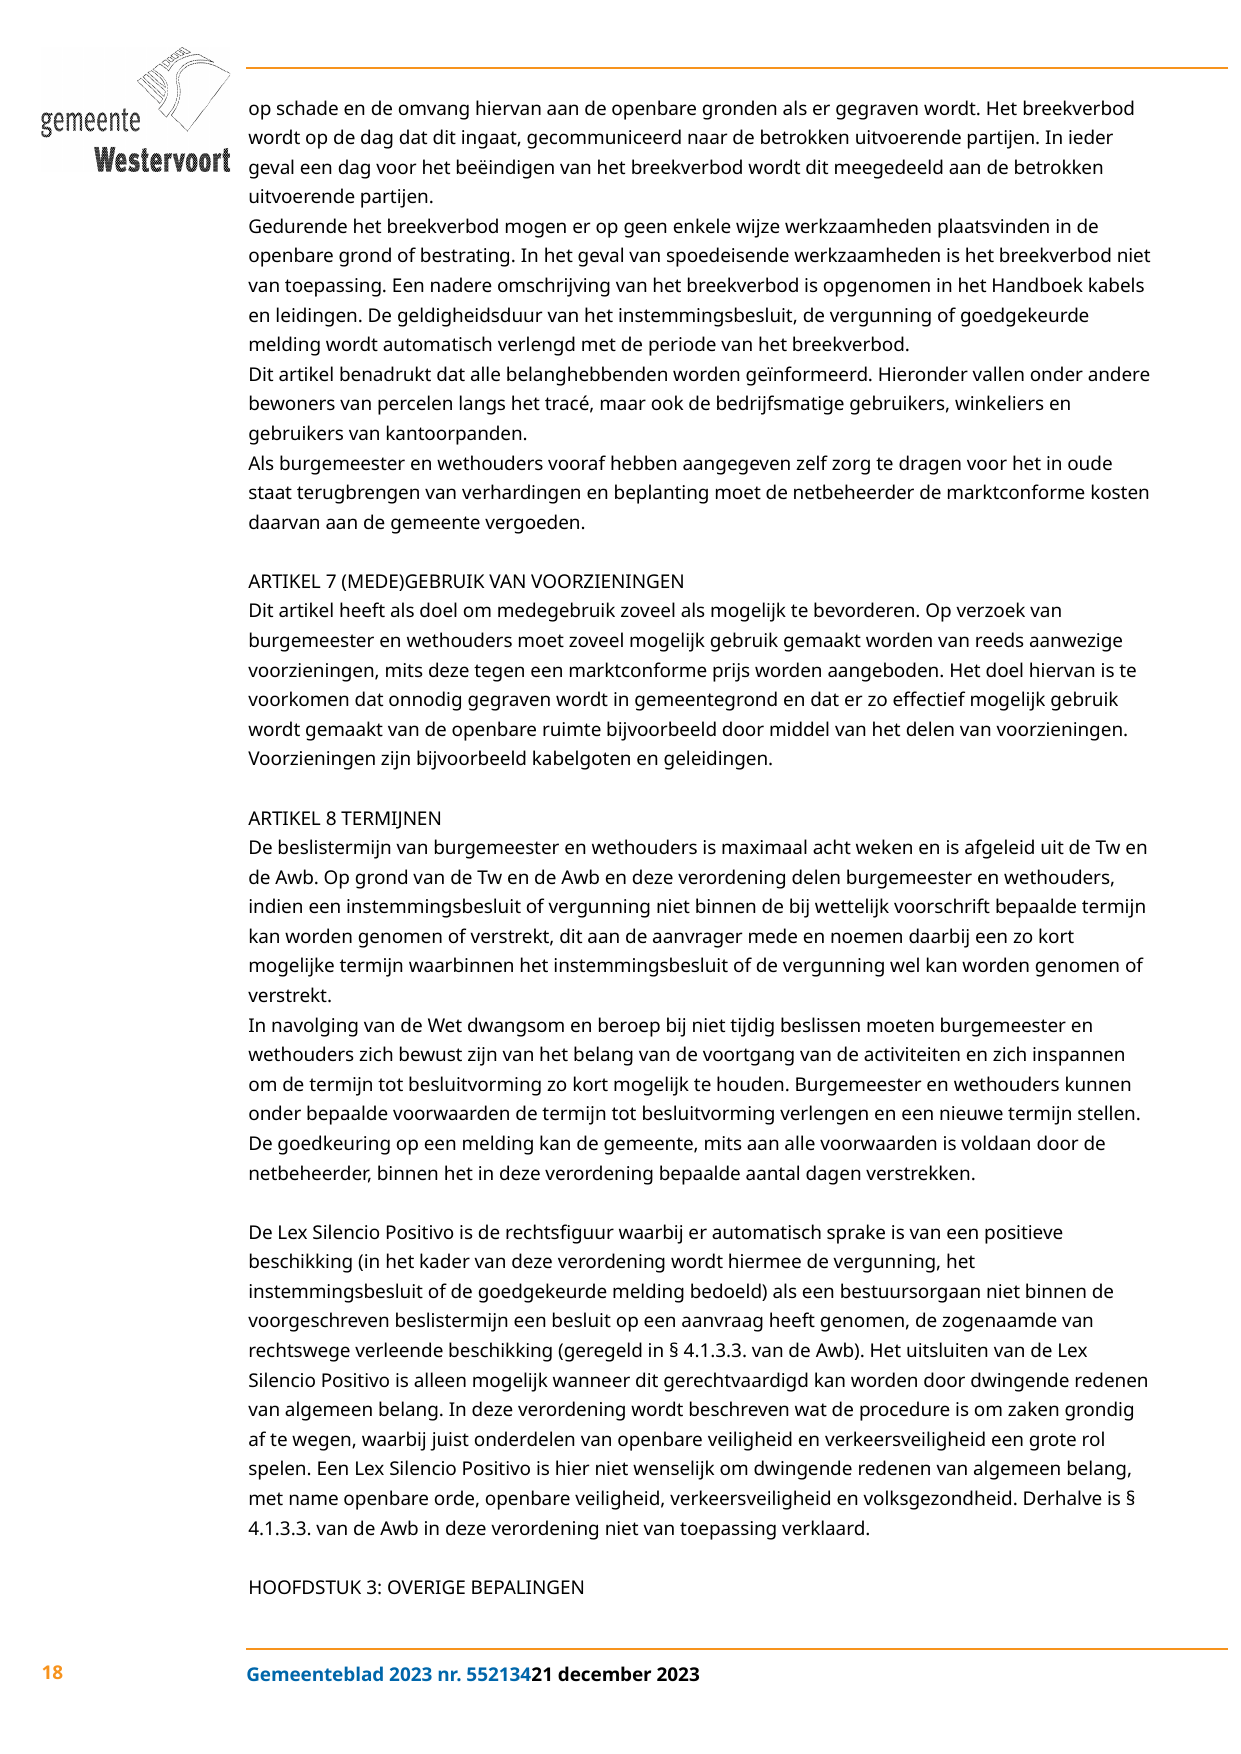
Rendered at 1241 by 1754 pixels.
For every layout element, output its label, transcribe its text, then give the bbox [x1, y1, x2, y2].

text Als burgemeester en wethouders vooraf hebben aangegeven zelf zorg te dragen voor het in oude staat terugbrengen van verhardingen en beplanting moet de netbeheerder de marktconforme kosten daarvan aan de gemeente vergoeden. [248, 450, 1152, 535]
text ARTIKEL 7 (MEDE)GEBRUIK VAN VOORZIENINGEN [248, 568, 1152, 594]
text ARTIKEL 8 TERMIJNEN [248, 805, 1152, 831]
text Dit artikel heeft als doel om medegebruik zoveel als mogelijk te bevorderen. Op verzoek van burgemeester en wethouders moet zoveel mogelijk gebruik gemaakt worden van reeds aanwezige voorzieningen, mits deze tegen een marktconforme prijs worden aangeboden. Het doel hiervan is te voorkomen dat onnodig gegraven wordt in gemeentegrond en dat er zo effectief mogelijk gebruik wordt gemaakt van de openbare ruimte bijvoorbeeld door middel van het delen van voorzieningen. Voorzieningen zijn bijvoorbeeld kabelgoten en geleidingen. [248, 598, 1152, 771]
text De Lex Silencio Positivo is de rechtsfiguur waarbij er automatisch sprake is van een positieve beschikking (in het kader van deze verordening wordt hiermee de vergunning, het instemmingsbesluit of de goedgekeurde melding bedoeld) als een bestuursorgaan niet binnen de voorgeschreven beslistermijn een besluit op een aanvraag heeft genomen, de zogenaamde van rechtswege verleende beschikking (geregeld in § 4.1.3.3. van de Awb). Het uitsluiten van de Lex Silencio Positivo is alleen mogelijk wanneer dit gerechtvaardigd kan worden door dwingende redenen van algemeen belang. In deze verordening wordt beschreven wat de procedure is om zaken grondig af te wegen, waarbij juist onderdelen van openbare veiligheid en verkeersveiligheid een grote rol spelen. Een Lex Silencio Positivo is hier niet wenselijk om dwingende redenen van algemeen belang, met name openbare orde, openbare veiligheid, verkeersveiligheid en volksgezondheid. Derhalve is § 4.1.3.3. van de Awb in deze verordening niet van toepassing verklaard. [248, 1219, 1152, 1541]
text De beslistermijn van burgemeester en wethouders is maximaal acht weken en is afgeleid uit de Tw en de Awb. Op grond van de Tw en de Awb en deze verordening delen burgemeester en wethouders, indien een instemmingsbesluit of vergunning niet binnen de bij wettelijk voorschrift bepaalde termijn kan worden genomen of verstrekt, dit aan de aanvrager mede en noemen daarbij een zo kort mogelijke termijn waarbinnen het instemmingsbesluit of de vergunning wel kan worden genomen of verstrekt. [248, 834, 1152, 1008]
text In navolging van de Wet dwangsom en beroep bij niet tijdig beslissen moeten burgemeester en wethouders zich bewust zijn van het belang van de voortgang van de activiteiten en zich inspannen om de termijn tot besluitvorming zo kort mogelijk te houden. Burgemeester en wethouders kunnen onder bepaalde voorwaarden de termijn tot besluitvorming verlengen en een nieuwe termijn stellen. [248, 1012, 1152, 1126]
text op schade en de omvang hiervan aan de openbare gronden als er gegraven wordt. Het breekverbod wordt op de dag dat dit ingaat, gecommuniceerd naar de betrokken uitvoerende partijen. In ieder geval een dag voor het beëindigen van het breekverbod wordt dit meegedeeld aan de betrokken uitvoerende partijen. [248, 95, 1152, 209]
picture [41, 47, 231, 172]
text HOOFDSTUK 3: OVERIGE BEPALINGEN [248, 1574, 1152, 1600]
text Dit artikel benadrukt dat alle belanghebbenden worden geïnformeerd. Hieronder vallen onder andere bewoners van percelen langs het tracé, maar ook de bedrijfsmatige gebruikers, winkeliers en gebruikers van kantoorpanden. [248, 361, 1152, 446]
text Gedurende het breekverbod mogen er op geen enkele wijze werkzaamheden plaatsvinden in de openbare grond of bestrating. In het geval van spoedeisende werkzaamheden is het breekverbod niet van toepassing. Een nadere omschrijving van het breekverbod is opgenomen in het Handboek kabels en leidingen. De geldigheidsduur van het instemmingsbesluit, de vergunning of goedgekeurde melding wordt automatisch verlengd met de periode van het breekverbod. [248, 213, 1152, 357]
text De goedkeuring op een melding kan de gemeente, mits aan alle voorwaarden is voldaan door de netbeheerder, binnen het in deze verordening bepaalde aantal dagen verstrekken. [248, 1130, 1152, 1186]
